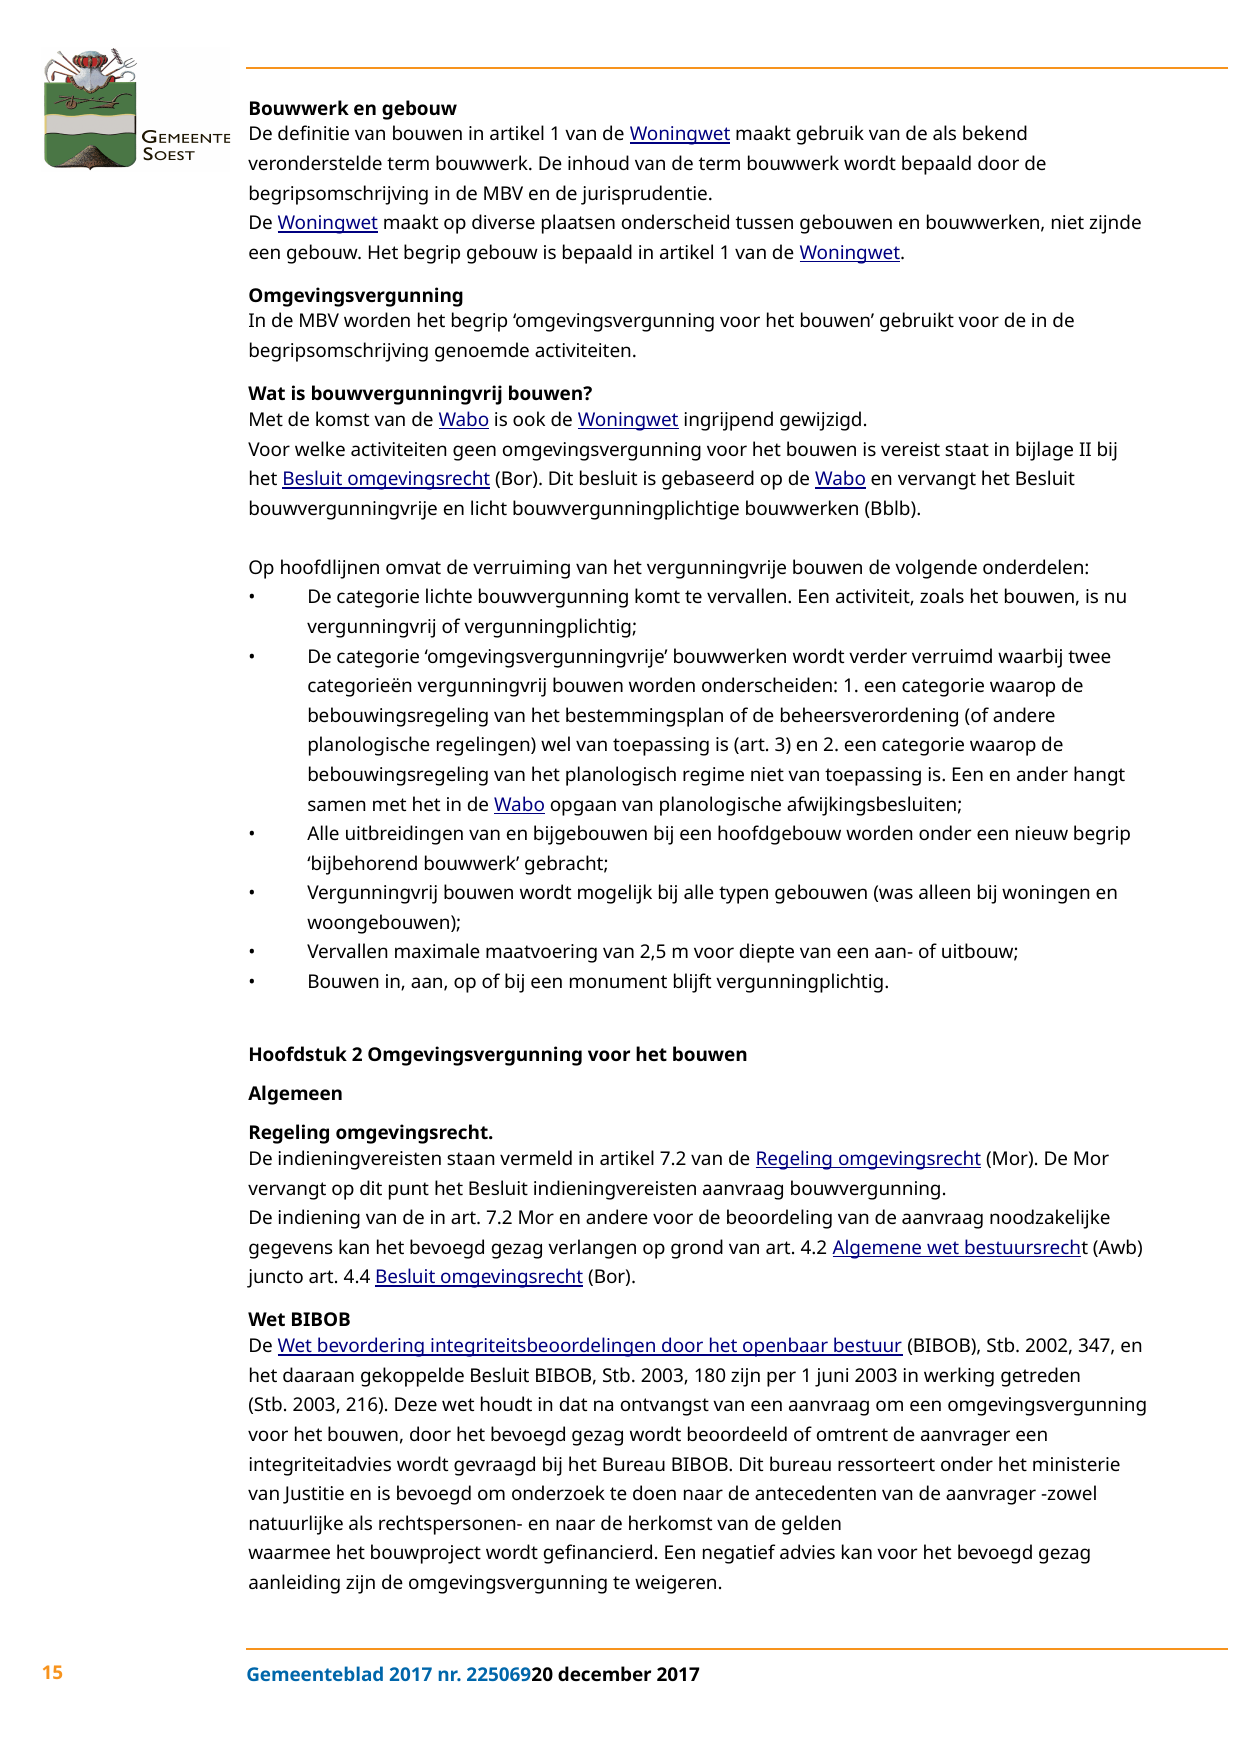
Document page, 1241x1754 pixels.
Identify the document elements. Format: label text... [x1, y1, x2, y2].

list De categorie ‘omgevingsvergunningvrije’ bouwwerken wordt verder verruimd waarbij twee categorieën vergunningvrij bouwen worden onderscheiden: 1. een categorie waarop de bebouwingsregeling van het bestemmingsplan of de beheersverordening (of andere planologische regelingen) wel van toepassing is (art. 3) en 2. een categorie waarop de bebouwingsregeling van het planologisch regime niet van toepassing is. Een en ander hangt samen met het in de Wabo opgaan van planologische afwijkingsbesluiten; [248, 643, 1152, 816]
text Voor welke activiteiten geen omgevingsvergunning voor het bouwen is vereist staat in bijlage II bij het Besluit omgevingsrecht (Bor). Dit besluit is gebaseerd op de Wabo en vervangt het Besluit bouwvergunningvrije en licht bouwvergunningplichtige bouwwerken (Bblb). [248, 436, 1152, 521]
text Op hoofdlijnen omvat de verruiming van het vergunningvrije bouwen de volgende onderdelen: [248, 554, 1152, 580]
text In de MBV worden het begrip ‘omgevingsvergunning voor het bouwen’ gebruikt voor de in de begripsomschrijving genoemde activiteiten. [248, 308, 1152, 363]
list De categorie lichte bouwvergunning komt te vervallen. Een activiteit, zoals het bouwen, is nu vergunningvrij of vergunningplichtig; [248, 584, 1152, 639]
text Wet BIBOB [248, 1307, 1152, 1332]
text Wat is bouwvergunningvrij bouwen? [248, 380, 1152, 406]
text De Woningwet maakt op diverse plaatsen onderscheid tussen gebouwen en bouwwerken, niet zijnde een gebouw. Het begrip gebouw is bepaald in artikel 1 van de Woningwet. [248, 209, 1152, 264]
text De indieningvereisten staan vermeld in artikel 7.2 van de Regeling omgevingsrecht (Mor). De Mor vervangt op dit punt het Besluit indieningvereisten aanvraag bouwvergunning. [248, 1145, 1152, 1201]
text De definitie van bouwen in artikel 1 van de Woningwet maakt gebruik van de als bekend veronderstelde term bouwwerk. De inhoud van de term bouwwerk wordt bepaald door de begripsomschrijving in de MBV en de jurisprudentie. [248, 121, 1152, 205]
text Bouwwerk en gebouw [248, 95, 1152, 121]
list Vergunningvrij bouwen wordt mogelijk bij alle typen gebouwen (was alleen bij woningen en woongebouwen); [248, 879, 1152, 935]
list Bouwen in, aan, op of bij een monument blijft vergunningplichtig. [248, 968, 1152, 994]
text Regeling omgevingsrecht. [248, 1119, 1152, 1145]
text De indiening van de in art. 7.2 Mor en andere voor de beoordeling van de aanvraag noodzakelijke gegevens kan het bevoegd gezag verlangen op grond van art. 4.2 Algemene wet bestuursrecht (Awb) juncto art. 4.4 Besluit omgevingsrecht (Bor). [248, 1204, 1152, 1289]
text De Wet bevordering integriteitsbeoordelingen door het openbaar bestuur (BIBOB), Stb. 2002, 347, en het daaraan gekoppelde Besluit BIBOB, Stb. 2003, 180 zijn per 1 juni 2003 in werking getreden (Stb. 2003, 216). Deze wet houdt in dat na ontvangst van een aanvraag om een omgevingsvergunning voor het bouwen, door het bevoegd gezag wordt beoordeeld of omtrent de aanvrager een integriteitadvies wordt gevraagd bij het Bureau BIBOB. Dit bureau ressorteert onder het ministerie van Justitie en is bevoegd om onderzoek te doen naar de antecedenten van de aanvrager -zowel natuurlijke als rechtspersonen- en naar de herkomst van de gelden [248, 1332, 1152, 1536]
text Hoofdstuk 2 Omgevingsvergunning voor het bouwen [248, 1041, 1152, 1067]
list Alle uitbreidingen van en bijgebouwen bij een hoofdgebouw worden onder een nieuw begrip ‘bijbehorend bouwwerk’ gebracht; [248, 820, 1152, 876]
text Algemeen [248, 1080, 1152, 1106]
text Omgevingsvergunning [248, 282, 1152, 308]
text Met de komst van de Wabo is ook de Woningwet ingrijpend gewijzigd. [248, 406, 1152, 432]
list Vervallen maximale maatvoering van 2,5 m voor diepte van een aan- of uitbouw; [248, 939, 1152, 964]
text waarmee het bouwproject wordt gefinancierd. Een negatief advies kan voor het bevoegd gezag aanleiding zijn de omgevingsvergunning te weigeren. [248, 1539, 1152, 1595]
picture [41, 47, 231, 172]
